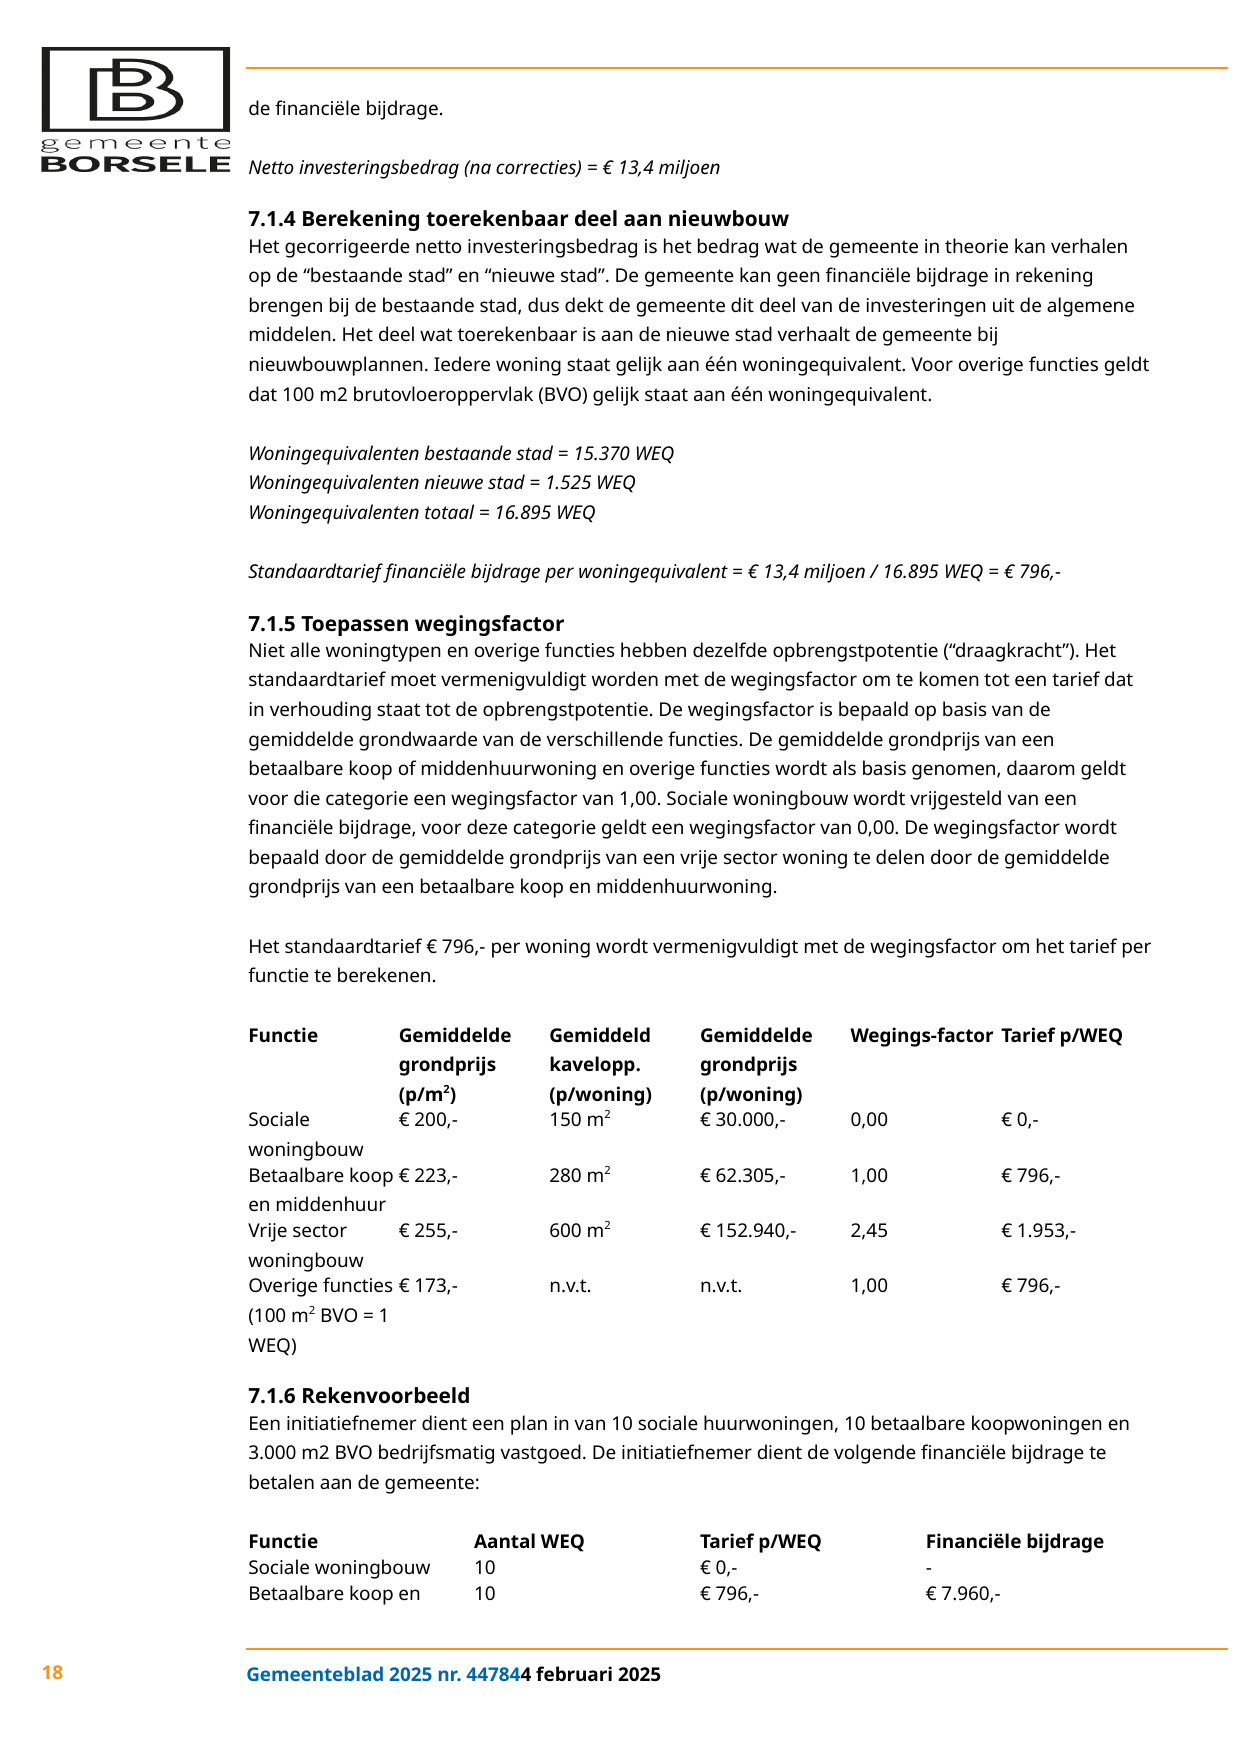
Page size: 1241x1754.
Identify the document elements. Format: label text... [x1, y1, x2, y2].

text Netto investeringsbedrag (na correcties) = € 13,4 miljoen [248, 154, 1152, 180]
table_cell 1,00 [850, 1162, 1001, 1217]
table_cell Betaalbare koop en [248, 1580, 474, 1606]
table_cell - [926, 1554, 1152, 1580]
table_cell 600 m2 [549, 1217, 700, 1273]
picture [41, 47, 231, 172]
text Woningequivalenten totaal = 16.895 WEQ [248, 499, 1152, 525]
text 7.1.5 Toepassen wegingsfactor [248, 609, 1152, 637]
text Woningequivalenten bestaande stad = 15.370 WEQ [248, 440, 1152, 466]
table_cell € 7.960,- [926, 1580, 1152, 1606]
table_cell Overige functies (100 m2 BVO = 1 WEQ) [248, 1273, 398, 1357]
text Woningequivalenten nieuwe stad = 1.525 WEQ [248, 469, 1152, 495]
table_header Functie [248, 1529, 474, 1554]
table_header Tarief p/WEQ [1001, 1022, 1152, 1107]
table_cell € 1.953,- [1001, 1217, 1152, 1273]
table_cell € 0,- [700, 1554, 926, 1580]
text Standaardtarief financiële bijdrage per woningequivalent = € 13,4 miljoen / 16.895 WEQ = € 796,- [248, 558, 1152, 584]
table_cell 280 m2 [549, 1162, 700, 1217]
table_header Wegings-factor [850, 1022, 1001, 1107]
table_cell € 173,- [399, 1273, 549, 1357]
table_cell 1,00 [850, 1273, 1001, 1357]
table_cell Sociale woningbouw [248, 1554, 474, 1580]
table_cell Betaalbare koop en middenhuur [248, 1162, 398, 1217]
text 7.1.4 Berekening toerekenbaar deel aan nieuwbouw [248, 204, 1152, 233]
text Een initiatiefnemer dient een plan in van 10 sociale huurwoningen, 10 betaalbare koopwoningen en 3.000 m2 BVO bedrijfsmatig vastgoed. De initiatiefnemer dient de volgende financiële bijdrage te betalen aan de gemeente: [248, 1410, 1152, 1495]
table_cell n.v.t. [549, 1273, 700, 1357]
table_cell € 796,- [1001, 1273, 1152, 1357]
table_cell 2,45 [850, 1217, 1001, 1273]
text Niet alle woningtypen en overige functies hebben dezelfde opbrengstpotentie (“draagkracht”). Het standaardtarief moet vermenigvuldigt worden met de wegingsfactor om te komen tot een tarief dat in verhouding staat tot de opbrengstpotentie. De wegingsfactor is bepaald op basis van de gemiddelde grondwaarde van de verschillende functies. De gemiddelde grondprijs van een betaalbare koop of middenhuurwoning en overige functies wordt als basis genomen, daarom geldt voor die categorie een wegingsfactor van 1,00. Sociale woningbouw wordt vrijgesteld van een financiële bijdrage, voor deze categorie geldt een wegingsfactor van 0,00. De wegingsfactor wordt bepaald door de gemiddelde grondprijs van een vrije sector woning te delen door de gemiddelde grondprijs van een betaalbare koop en middenhuurwoning. [248, 637, 1152, 899]
table_cell 0,00 [850, 1107, 1001, 1162]
table_cell n.v.t. [700, 1273, 850, 1357]
table_header Aantal WEQ [474, 1529, 700, 1554]
text de financiële bijdrage. [248, 95, 1152, 121]
table_header Financiële bijdrage [926, 1529, 1152, 1554]
text 7.1.6 Rekenvoorbeeld [248, 1382, 1152, 1410]
table_cell Sociale woningbouw [248, 1107, 398, 1162]
table_header Tarief p/WEQ [700, 1529, 926, 1554]
table_cell € 200,- [399, 1107, 549, 1162]
table_cell 150 m2 [549, 1107, 700, 1162]
table_cell € 30.000,- [700, 1107, 850, 1162]
table_cell 10 [474, 1554, 700, 1580]
table_header Gemiddelde grondprijs (p/m2) [399, 1022, 549, 1107]
table_cell Vrije sector woningbouw [248, 1217, 398, 1273]
table_cell € 255,- [399, 1217, 549, 1273]
text Het standaardtarief € 796,- per woning wordt vermenigvuldigt met de wegingsfactor om het tarief per functie te berekenen. [248, 933, 1152, 988]
table_cell 10 [474, 1580, 700, 1606]
table_header Gemiddelde grondprijs (p/woning) [700, 1022, 850, 1107]
text Het gecorrigeerde netto investeringsbedrag is het bedrag wat de gemeente in theorie kan verhalen op de “bestaande stad” en “nieuwe stad”. De gemeente kan geen financiële bijdrage in rekening brengen bij de bestaande stad, dus dekt de gemeente dit deel van de investeringen uit de algemene middelen. Het deel wat toerekenbaar is aan de nieuwe stad verhaalt de gemeente bij nieuwbouwplannen. Iedere woning staat gelijk aan één woningequivalent. Voor overige functies geldt dat 100 m2 brutovloeroppervlak (BVO) gelijk staat aan één woningequivalent. [248, 233, 1152, 406]
table_cell € 223,- [399, 1162, 549, 1217]
table_header Gemiddeld kavelopp. (p/woning) [549, 1022, 700, 1107]
table_cell € 62.305,- [700, 1162, 850, 1217]
table_cell € 796,- [1001, 1162, 1152, 1217]
table_cell € 152.940,- [700, 1217, 850, 1273]
table_header Functie [248, 1022, 398, 1107]
table_cell € 0,- [1001, 1107, 1152, 1162]
table_cell € 796,- [700, 1580, 926, 1606]
